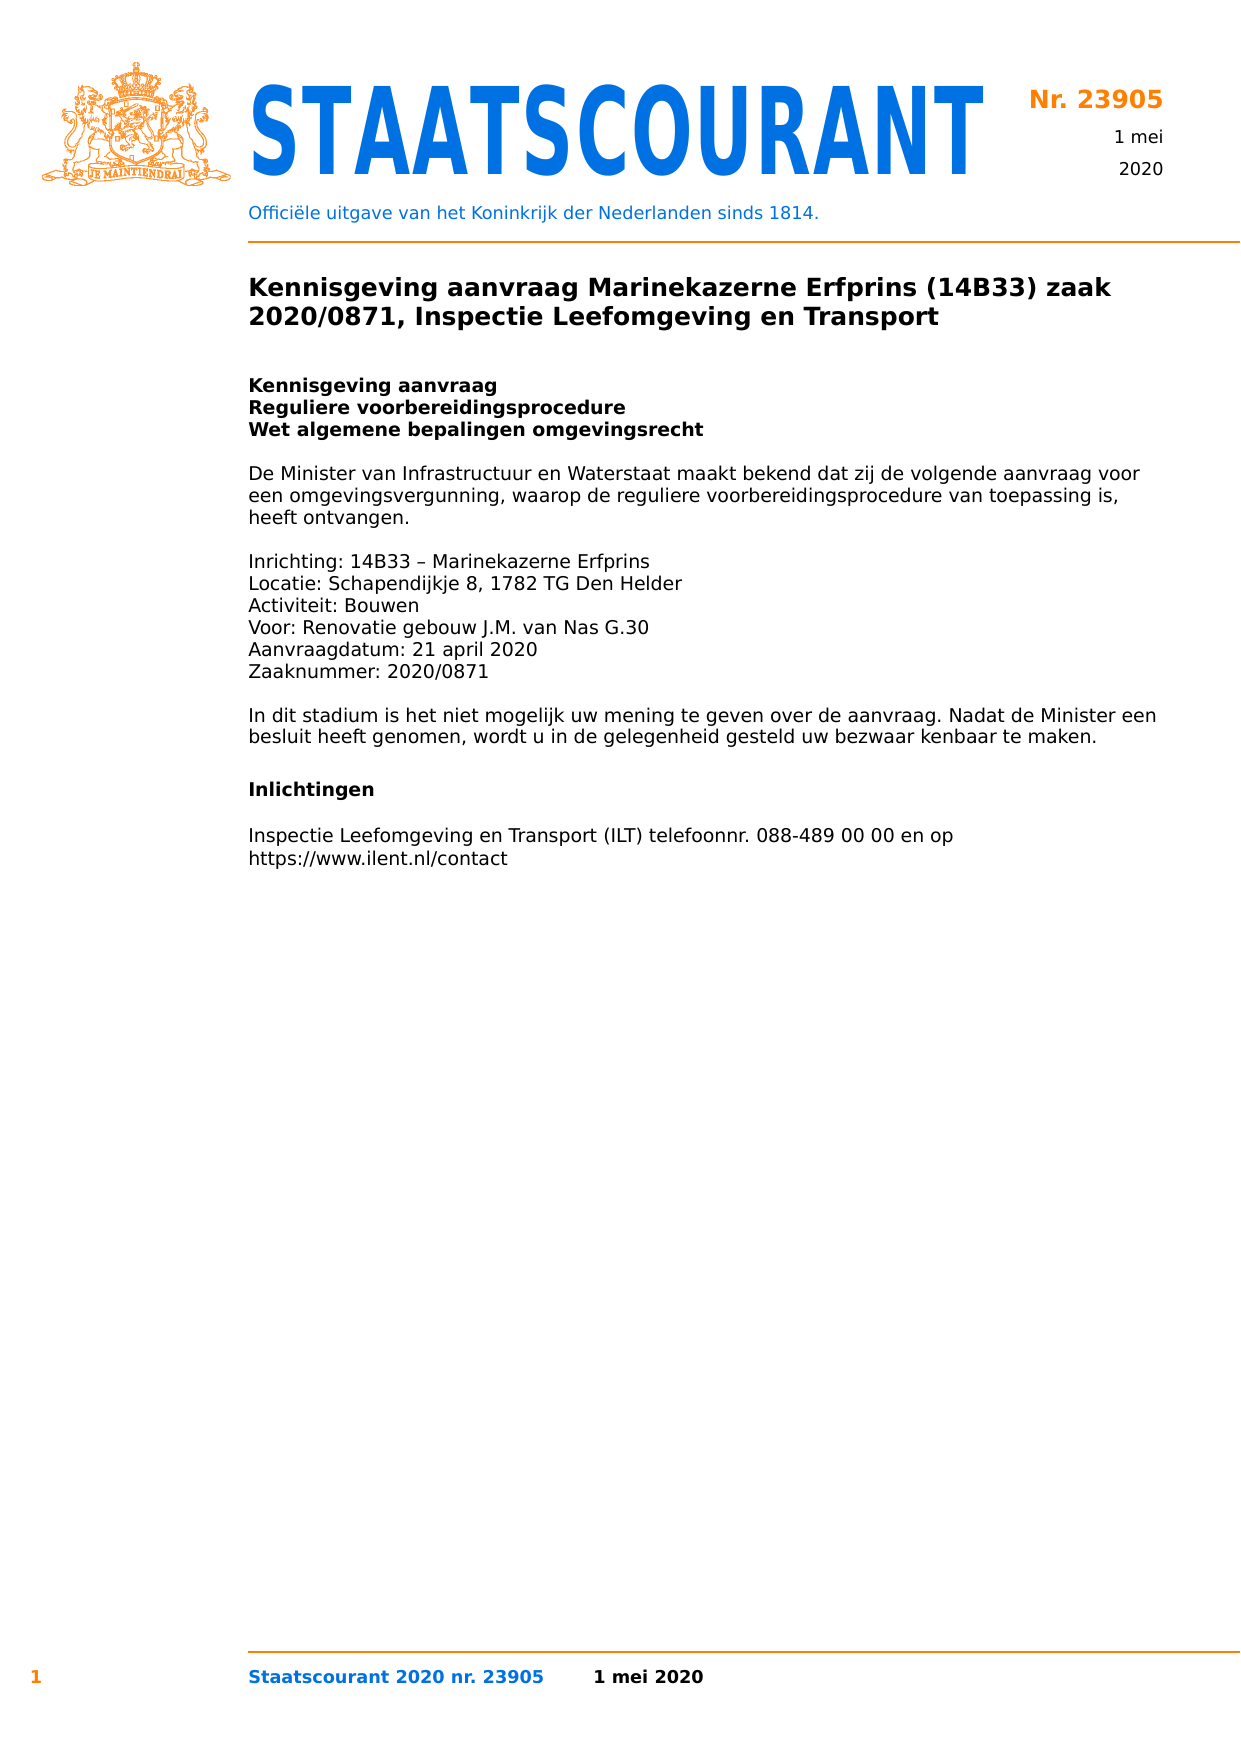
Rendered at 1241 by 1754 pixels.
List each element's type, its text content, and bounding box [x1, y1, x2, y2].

text Inrichting: 14B33 – Marinekazerne Erfprins [248, 551, 1163, 573]
table_cell 2020 [998, 153, 1240, 203]
text Zaaknummer: 2020/0871 [248, 661, 1163, 683]
text Activiteit: Bouwen [248, 595, 1163, 617]
text Inspectie Leefomgeving en Transport (ILT) telefoonnr. 088-489 00 00 en op https://www.ilent.nl/contact [248, 825, 1163, 869]
text Reguliere voorbereidingsprocedure [248, 397, 1163, 419]
text In dit stadium is het niet mogelijk uw mening te geven over de aanvraag. Nadat de Minister een besluit heeft genomen, wordt u in de gelegenheid gesteld uw bezwaar kenbaar te maken. [248, 704, 1163, 748]
text De Minister van Infrastructuur en Waterstaat maakt bekend dat zij de volgende aanvraag voor een omgevingsvergunning, waarop de reguliere voorbereidingsprocedure van toepassing is, heeft ontvangen. [248, 463, 1163, 529]
table_cell 1 mei [998, 121, 1240, 153]
text Locatie: Schapendijkje 8, 1782 TG Den Helder [248, 573, 1163, 595]
picture [41, 62, 231, 186]
subtitle Inlichtingen [248, 778, 1163, 800]
table_header [25, 62, 248, 241]
text Wet algemene bepalingen omgevingsrecht [248, 419, 1163, 441]
text Voor: Renovatie gebouw J.M. van Nas G.30 [248, 617, 1163, 639]
text Kennisgeving aanvraag [248, 375, 1163, 397]
table_header Nr. 23905 [998, 62, 1240, 121]
subtitle Kennisgeving aanvraag Marinekazerne Erfprins (14B33) zaak 2020/0871, Inspectie Leefomgeving en Transport [248, 273, 1163, 331]
text Aanvraagdatum: 21 april 2020 [248, 639, 1163, 661]
table_cell Officiële uitgave van het Koninkrijk der Nederlanden sinds 1814. [248, 203, 1240, 241]
table_header STAATSCOURANT [248, 62, 998, 203]
